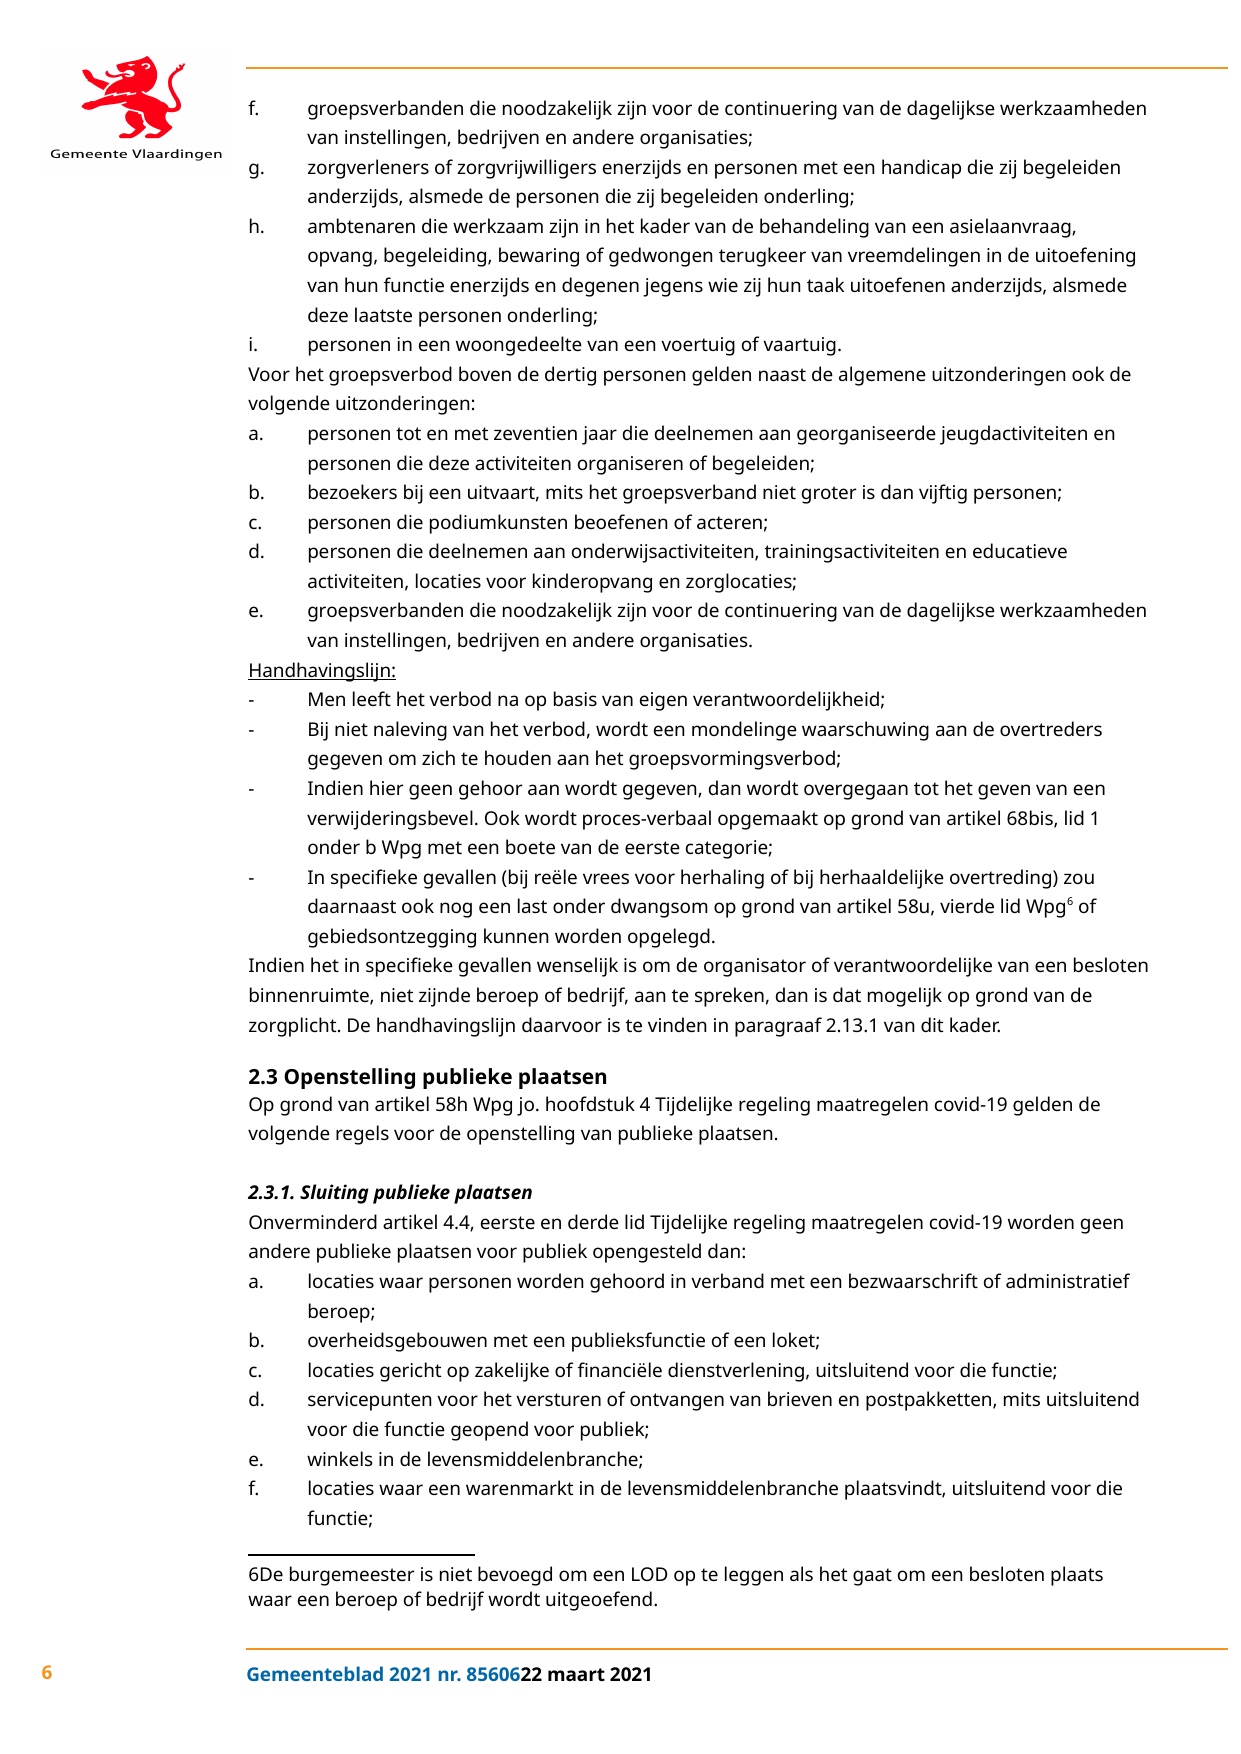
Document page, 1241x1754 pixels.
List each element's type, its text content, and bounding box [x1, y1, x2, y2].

text Op grond van artikel 58h Wpg jo. hoofdstuk 4 Tijdelijke regeling maatregelen covid-19 gelden de volgende regels voor de openstelling van publieke plaatsen. [248, 1091, 1152, 1146]
list zorgverleners of zorgvrijwilligers enerzijds en personen met een handicap die zij begeleiden anderzijds, alsmede de personen die zij begeleiden onderling; [248, 154, 1152, 209]
picture [41, 47, 231, 172]
text Voor het groepsverbod boven de dertig personen gelden naast de algemene uitzonderingen ook de volgende uitzonderingen: [248, 361, 1152, 416]
list overheidsgebouwen met een publieksfunctie of een loket; [248, 1327, 1152, 1353]
list personen tot en met zeventien jaar die deelnemen aan georganiseerde jeugdactiviteiten en personen die deze activiteiten organiseren of begeleiden; [248, 420, 1152, 476]
list winkels in de levensmiddelenbranche; [248, 1446, 1152, 1471]
text Onverminderd artikel 4.4, eerste en derde lid Tijdelijke regeling maatregelen covid-19 worden geen andere publieke plaatsen voor publiek opengesteld dan: [248, 1209, 1152, 1264]
list locaties gericht op zakelijke of financiële dienstverlening, uitsluitend voor die functie; [248, 1357, 1152, 1383]
list personen die podiumkunsten beoefenen of acteren; [248, 509, 1152, 535]
list personen die deelnemen aan onderwijsactiviteiten, trainingsactiviteiten en educatieve activiteiten, locaties voor kinderopvang en zorglocaties; [248, 538, 1152, 594]
list servicepunten voor het versturen of ontvangen van brieven en postpakketten, mits uitsluitend voor die functie geopend voor publiek; [248, 1387, 1152, 1442]
list groepsverbanden die noodzakelijk zijn voor de continuering van de dagelijkse werkzaamheden van instellingen, bedrijven en andere organisaties; [248, 95, 1152, 150]
list Bij niet naleving van het verbod, wordt een mondelinge waarschuwing aan de overtreders gegeven om zich te houden aan het groepsvormingsverbod; [248, 716, 1152, 771]
list Indien hier geen gehoor aan wordt gegeven, dan wordt overgegaan tot het geven van een verwijderingsbevel. Ook wordt proces-verbaal opgemaakt op grond van artikel 68bis, lid 1 onder b Wpg met een boete van de eerste categorie; [248, 775, 1152, 860]
text Indien het in specifieke gevallen wenselijk is om de organisator of verantwoordelijke van een besloten binnenruimte, niet zijnde beroep of bedrijf, aan te spreken, dan is dat mogelijk op grond van de zorgplicht. De handhavingslijn daarvoor is te vinden in paragraaf 2.13.1 van dit kader. [248, 953, 1152, 1038]
list bezoekers bij een uitvaart, mits het groepsverband niet groter is dan vijftig personen; [248, 479, 1152, 505]
text Handhavingslijn: [248, 657, 1152, 683]
text 2.3 Openstelling publieke plaatsen [248, 1062, 1152, 1091]
list locaties waar personen worden gehoord in verband met een bezwaarschrift of administratief beroep; [248, 1268, 1152, 1323]
list De burgemeester is niet bevoegd om een LOD op te leggen als het gaat om een besloten plaats waar een beroep of bedrijf wordt uitgeoefend. [248, 1561, 1152, 1612]
list personen in een woongedeelte van een voertuig of vaartuig. [248, 331, 1152, 357]
text 2.3.1. Sluiting publieke plaatsen [248, 1179, 1152, 1205]
list ambtenaren die werkzaam zijn in het kader van de behandeling van een asielaanvraag, opvang, begeleiding, bewaring of gedwongen terugkeer van vreemdelingen in de uitoefening van hun functie enerzijds en degenen jegens wie zij hun taak uitoefenen anderzijds, alsmede deze laatste personen onderling; [248, 213, 1152, 328]
list groepsverbanden die noodzakelijk zijn voor de continuering van de dagelijkse werkzaamheden van instellingen, bedrijven en andere organisaties. [248, 598, 1152, 653]
list In specifieke gevallen (bij reële vrees voor herhaling of bij herhaaldelijke overtreding) zou daarnaast ook nog een last onder dwangsom op grond van artikel 58u, vierde lid Wpg of gebiedsontzegging kunnen worden opgelegd. [248, 864, 1152, 949]
list Men leeft het verbod na op basis van eigen verantwoordelijkheid; [248, 686, 1152, 712]
list locaties waar een warenmarkt in de levensmiddelenbranche plaatsvindt, uitsluitend voor die functie; [248, 1475, 1152, 1531]
